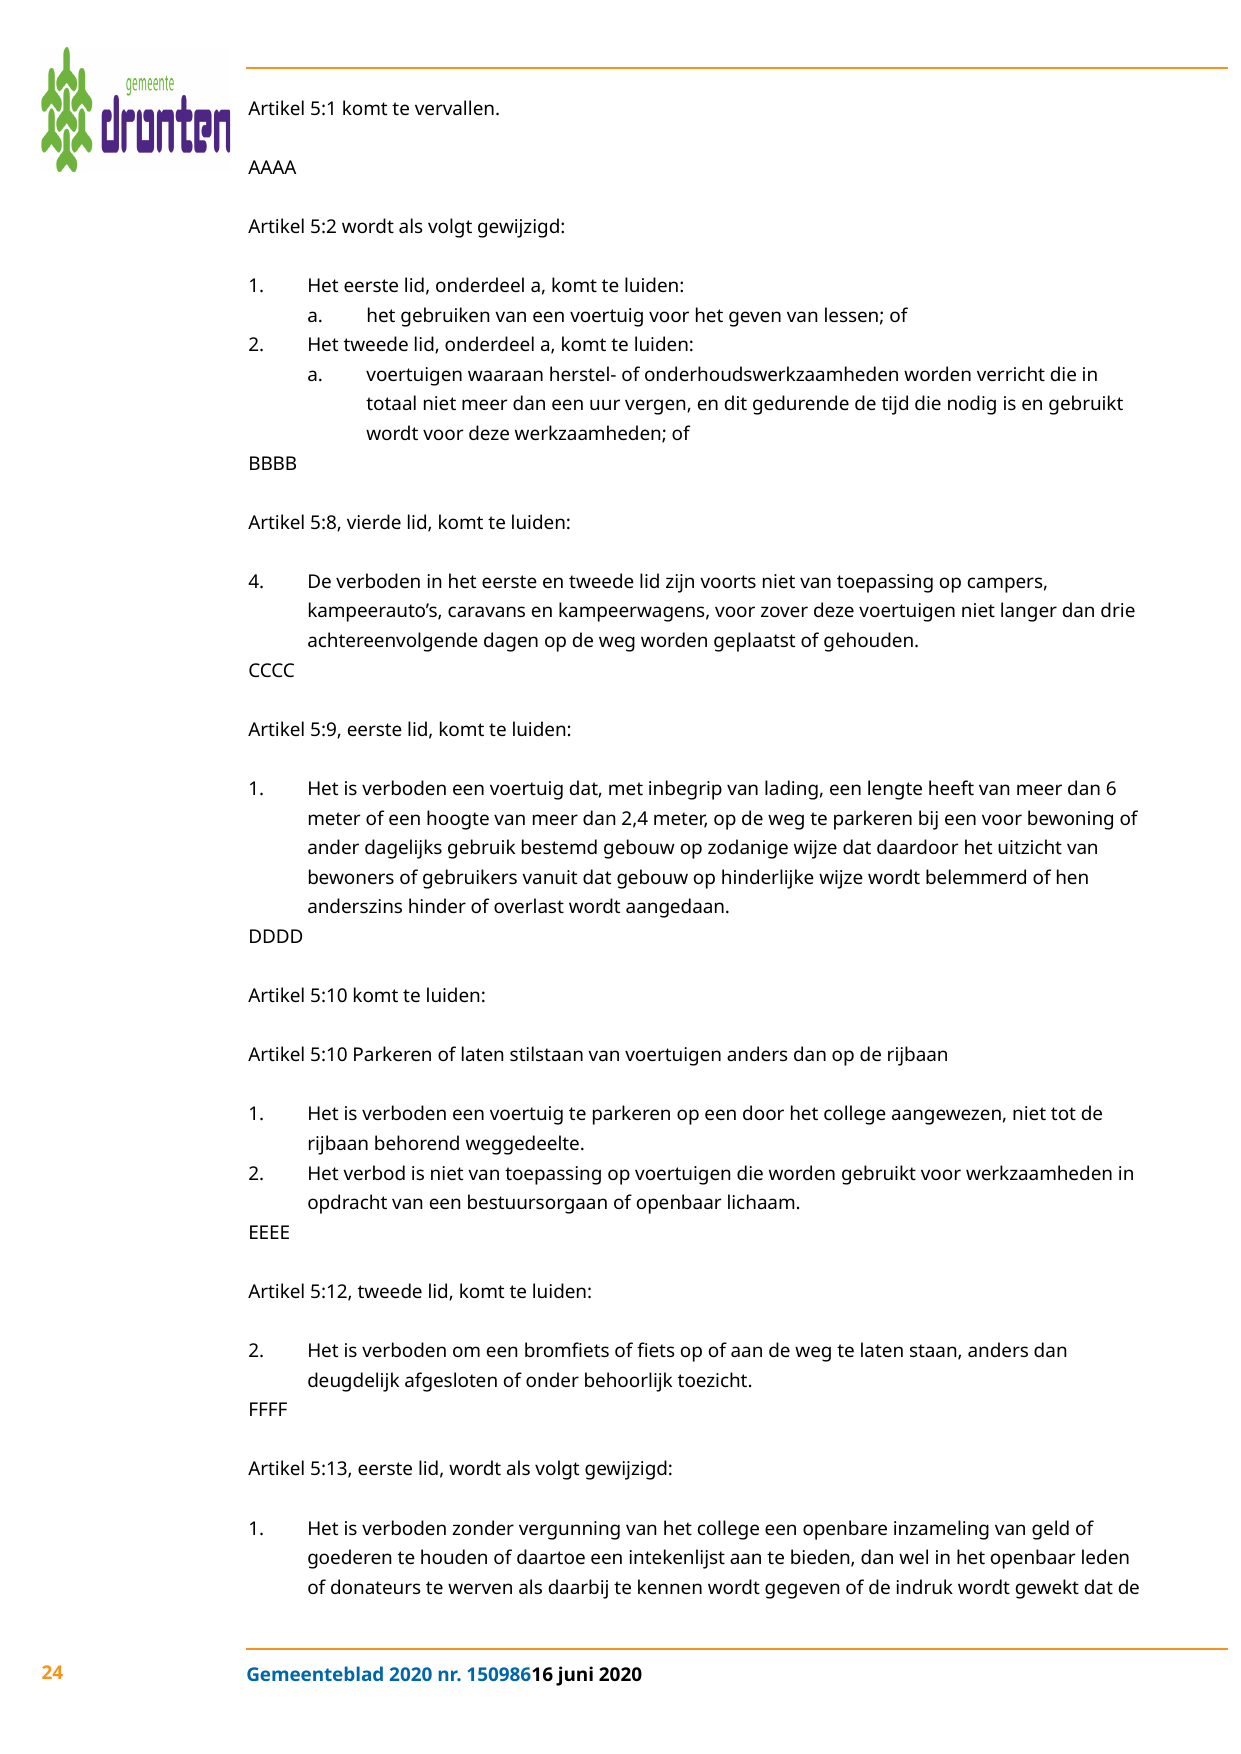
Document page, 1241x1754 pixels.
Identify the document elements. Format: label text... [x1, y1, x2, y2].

list Het eerste lid, onderdeel a, komt te luiden: [248, 272, 1152, 298]
text BBBB [248, 450, 1152, 476]
text DDDD [248, 923, 1152, 949]
text Artikel 5:10 Parkeren of laten stilstaan van voertuigen anders dan op de rijbaan [248, 1041, 1152, 1067]
text AAAA [248, 154, 1152, 180]
text Artikel 5:2 wordt als volgt gewijzigd: [248, 213, 1152, 239]
list Het verbod is niet van toepassing op voertuigen die worden gebruikt voor werkzaamheden in opdracht van een bestuursorgaan of openbaar lichaam. [248, 1160, 1152, 1215]
list Het is verboden een voertuig te parkeren op een door het college aangewezen, niet tot de rijbaan behorend weggedeelte. [248, 1101, 1152, 1156]
list Het is verboden een voertuig dat, met inbegrip van lading, een lengte heeft van meer dan 6 meter of een hoogte van meer dan 2,4 meter, op de weg te parkeren bij een voor bewoning of ander dagelijks gebruik bestemd gebouw op zodanige wijze dat daardoor het uitzicht van bewoners of gebruikers vanuit dat gebouw op hinderlijke wijze wordt belemmerd of hen anderszins hinder of overlast wordt aangedaan. [248, 775, 1152, 919]
list Het is verboden om een bromfiets of fiets op of aan de weg te laten staan, anders dan deugdelijk afgesloten of onder behoorlijk toezicht. [248, 1337, 1152, 1393]
text CCCC [248, 657, 1152, 683]
text Artikel 5:12, tweede lid, komt te luiden: [248, 1278, 1152, 1304]
text FFFF [248, 1396, 1152, 1422]
text Artikel 5:1 komt te vervallen. [248, 95, 1152, 121]
text Artikel 5:8, vierde lid, komt te luiden: [248, 509, 1152, 535]
text EEEE [248, 1219, 1152, 1245]
list Het tweede lid, onderdeel a, komt te luiden: [248, 331, 1152, 357]
list Het is verboden zonder vergunning van het college een openbare inzameling van geld of goederen te houden of daartoe een intekenlijst aan te bieden, dan wel in het openbaar leden of donateurs te werven als daarbij te kennen wordt gegeven of de indruk wordt gewekt dat de [248, 1515, 1152, 1600]
text Artikel 5:10 komt te luiden: [248, 982, 1152, 1008]
picture [41, 47, 231, 172]
list De verboden in het eerste en tweede lid zijn voorts niet van toepassing op campers, kampeerauto’s, caravans en kampeerwagens, voor zover deze voertuigen niet langer dan drie achtereenvolgende dagen op de weg worden geplaatst of gehouden. [248, 568, 1152, 653]
text Artikel 5:9, eerste lid, komt te luiden: [248, 716, 1152, 742]
list het gebruiken van een voertuig voor het geven van lessen; of [307, 302, 1152, 328]
text Artikel 5:13, eerste lid, wordt als volgt gewijzigd: [248, 1456, 1152, 1481]
list voertuigen waaraan herstel- of onderhoudswerkzaamheden worden verricht die in totaal niet meer dan een uur vergen, en dit gedurende de tijd die nodig is en gebruikt wordt voor deze werkzaamheden; of [307, 361, 1152, 446]
